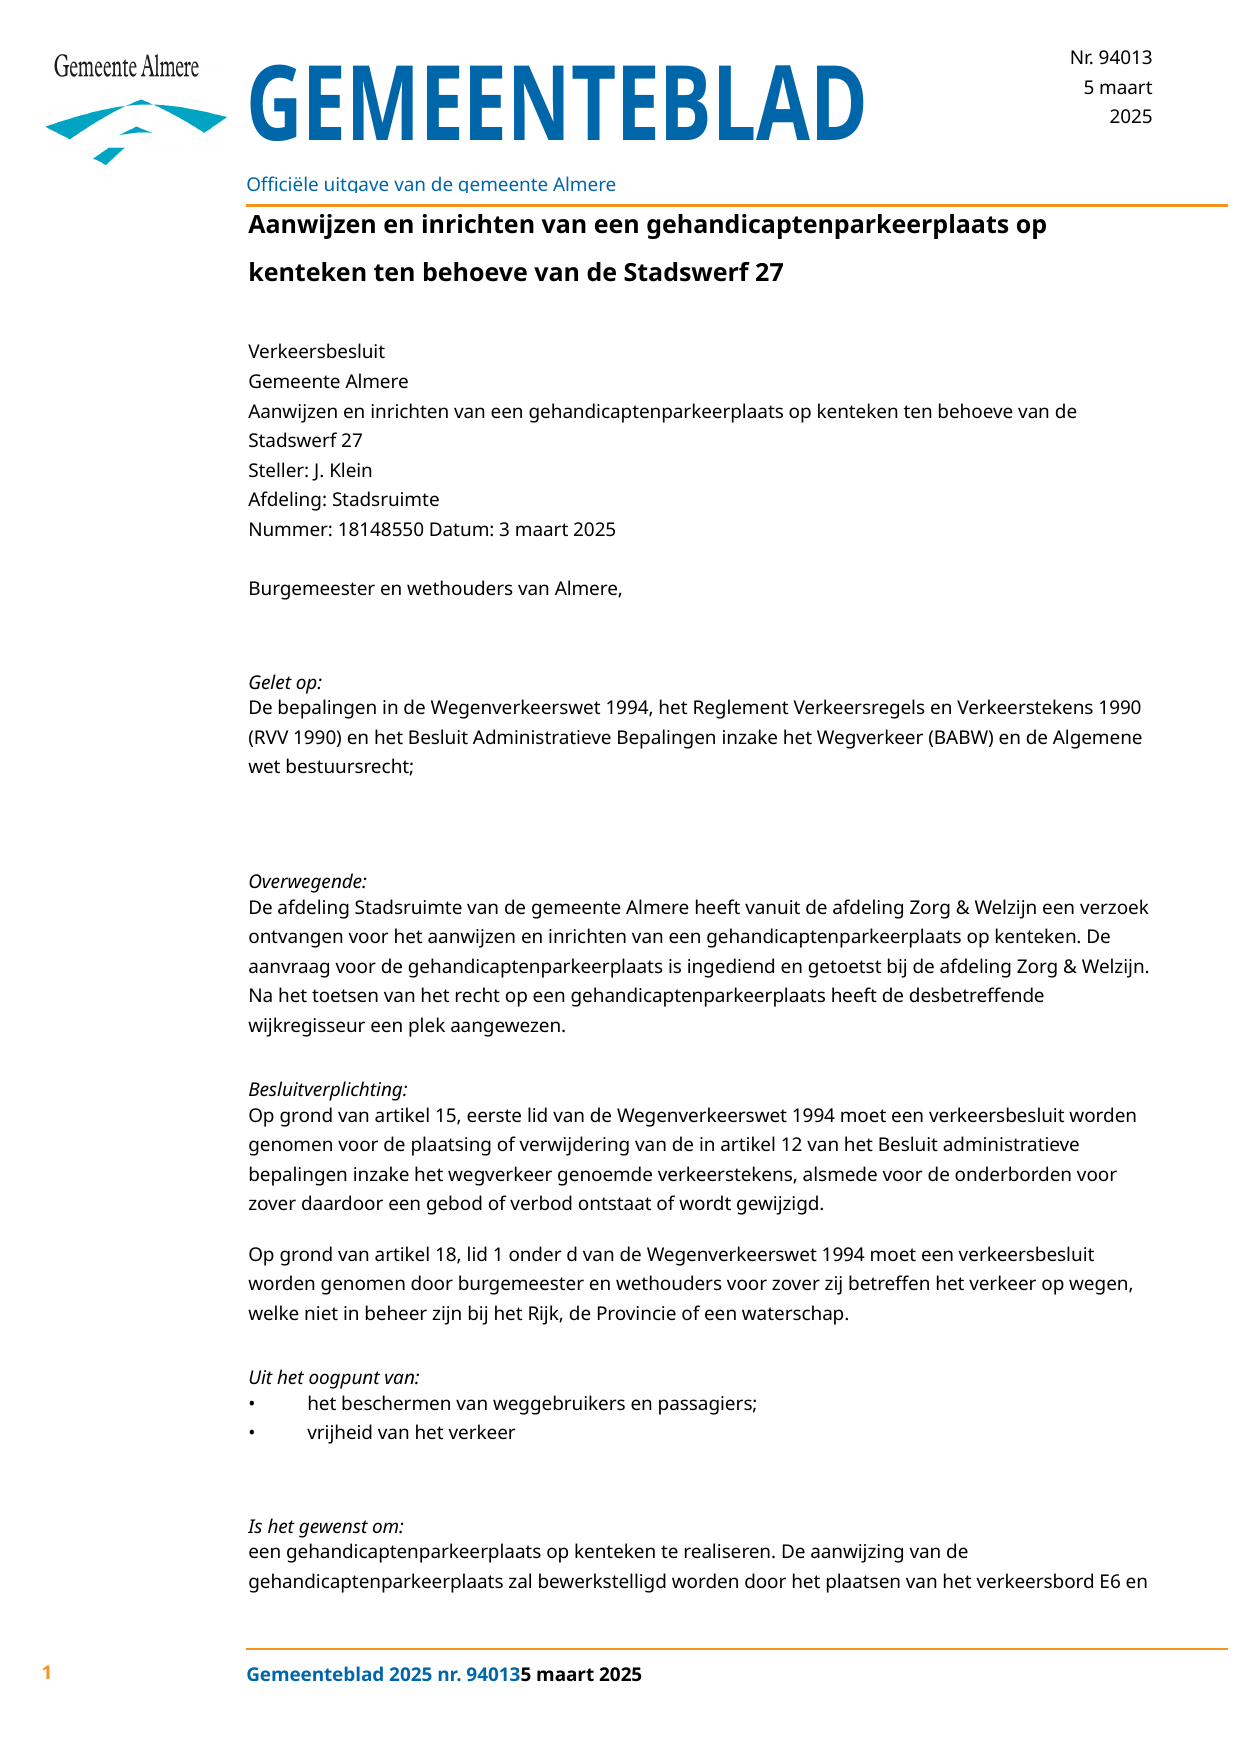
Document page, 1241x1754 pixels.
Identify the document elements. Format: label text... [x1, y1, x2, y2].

text Uit het oogpunt van: [248, 1364, 1152, 1390]
text Gelet op: [248, 669, 1152, 694]
list het beschermen van weggebruikers en passagiers; [248, 1390, 1152, 1416]
text De bepalingen in de Wegenverkeerswet 1994, het Reglement Verkeersregels en Verkeerstekens 1990 (RVV 1990) en het Besluit Administratieve Bepalingen inzake het Wegverkeer (BABW) en de Algemene wet bestuursrecht; [248, 694, 1152, 779]
text Op grond van artikel 18, lid 1 onder d van de Wegenverkeerswet 1994 moet een verkeersbesluit worden genomen door burgemeester en wethouders voor zover zij betreffen het verkeer op wegen, welke niet in beheer zijn bij het Rijk, de Provincie of een waterschap. [248, 1241, 1152, 1326]
text Burgemeester en wethouders van Almere, [248, 575, 1152, 601]
text Gemeente Almere [248, 368, 1152, 394]
text Verkeersbesluit [248, 339, 1152, 364]
text Op grond van artikel 15, eerste lid van de Wegenverkeerswet 1994 moet een verkeersbesluit worden genomen voor de plaatsing of verwijdering van de in artikel 12 van het Besluit administratieve bepalingen inzake het wegverkeer genoemde verkeerstekens, alsmede voor de onderborden voor zover daardoor een gebod of verbod ontstaat of wordt gewijzigd. [248, 1102, 1152, 1216]
text Aanwijzen en inrichten van een gehandicaptenparkeerplaats op kenteken ten behoeve van de Stadswerf 27 [248, 207, 1152, 288]
text Overwegende: [248, 868, 1152, 894]
text een gehandicaptenparkeerplaats op kenteken te realiseren. De aanwijzing van de gehandicaptenparkeerplaats zal bewerkstelligd worden door het plaatsen van het verkeersbord E6 en [248, 1539, 1152, 1594]
list vrijheid van het verkeer [248, 1419, 1152, 1445]
text De afdeling Stadsruimte van de gemeente Almere heeft vanuit de afdeling Zorg & Welzijn een verzoek ontvangen voor het aanwijzen en inrichten van een gehandicaptenparkeerplaats op kenteken. De aanvraag voor de gehandicaptenparkeerplaats is ingediend en getoetst bij de afdeling Zorg & Welzijn. Na het toetsen van het recht op een gehandicaptenparkeerplaats heeft de desbetreffende wijkregisseur een plek aangewezen. [248, 894, 1152, 1038]
picture [41, 47, 231, 172]
text Is het gewenst om: [248, 1513, 1152, 1539]
text Besluitverplichting: [248, 1076, 1152, 1102]
text Afdeling: Stadsruimte [248, 487, 1152, 512]
text Steller: J. Klein [248, 457, 1152, 483]
text Aanwijzen en inrichten van een gehandicaptenparkeerplaats op kenteken ten behoeve van de Stadswerf 27 [248, 398, 1152, 453]
text Nummer: 18148550 Datum: 3 maart 2025 [248, 516, 1152, 542]
